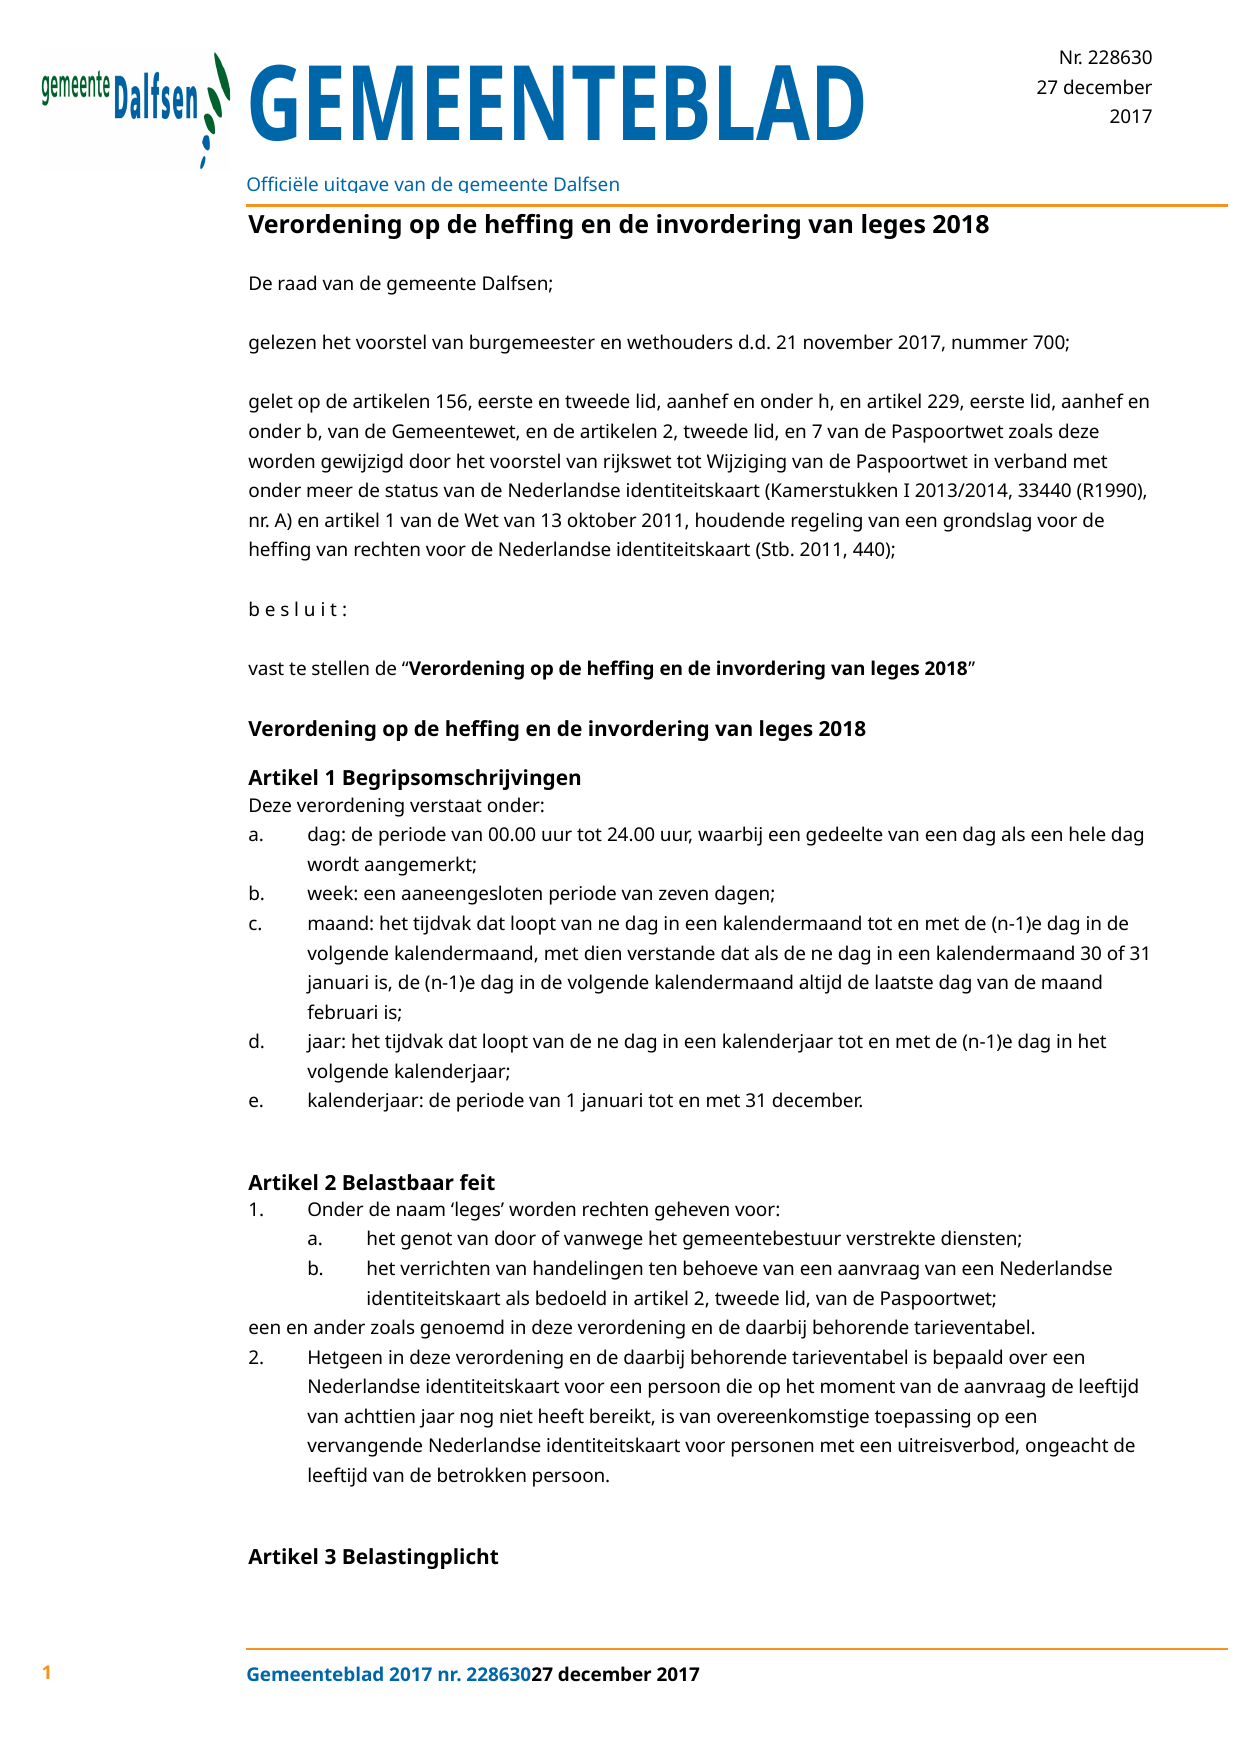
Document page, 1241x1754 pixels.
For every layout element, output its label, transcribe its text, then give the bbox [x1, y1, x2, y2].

list kalenderjaar: de periode van 1 januari tot en met 31 december. [248, 1088, 1152, 1113]
list jaar: het tijdvak dat loopt van de ne dag in een kalenderjaar tot en met de (n-1)e dag in het volgende kalenderjaar; [248, 1028, 1152, 1084]
list week: een aaneengesloten periode van zeven dagen; [248, 881, 1152, 906]
list maand: het tijdvak dat loopt van ne dag in een kalendermaand tot en met de (n-1)e dag in de volgende kalendermaand, met dien verstande dat als de ne dag in een kalendermaand 30 of 31 januari is, de (n-1)e dag in de volgende kalendermaand altijd de laatste dag van de maand februari is; [248, 910, 1152, 1024]
text Artikel 1 Begripsomschrijvingen [248, 763, 1152, 792]
picture [41, 47, 231, 172]
list het genot van door of vanwege het gemeentebestuur verstrekte diensten; [307, 1226, 1152, 1251]
text Verordening op de heffing en de invordering van leges 2018 [248, 714, 1152, 742]
list dag: de periode van 00.00 uur tot 24.00 uur, waarbij een gedeelte van een dag als een hele dag wordt aangemerkt; [248, 821, 1152, 877]
text Deze verordening verstaat onder: [248, 792, 1152, 817]
text b e s l u i t : [248, 596, 1152, 621]
text Artikel 3 Belastingplicht [248, 1542, 1152, 1571]
text gelet op de artikelen 156, eerste en tweede lid, aanhef en onder h, en artikel 229, eerste lid, aanhef en onder b, van de Gemeentewet, en de artikelen 2, tweede lid, en 7 van de Paspoortwet zoals deze worden gewijzigd door het voorstel van rijkswet tot Wijziging van de Paspoortwet in verband met onder meer de status van de Nederlandse identiteitskaart (Kamerstukken I 2013/2014, 33440 (R1990), nr. A) en artikel 1 van de Wet van 13 oktober 2011, houdende regeling van een grondslag voor de heffing van rechten voor de Nederlandse identiteitskaart (Stb. 2011, 440); [248, 389, 1152, 562]
text De raad van de gemeente Dalfsen; [248, 270, 1152, 296]
text Artikel 2 Belastbaar feit [248, 1168, 1152, 1196]
text gelezen het voorstel van burgemeester en wethouders d.d. 21 november 2017, nummer 700; [248, 329, 1152, 355]
list Hetgeen in deze verordening en de daarbij behorende tarieventabel is bepaald over een Nederlandse identiteitskaart voor een persoon die op het moment van de aanvraag de leeftijd van achttien jaar nog niet heeft bereikt, is van overeenkomstige toepassing op een vervangende Nederlandse identiteitskaart voor personen met een uitreisverbod, ongeacht de leeftijd van de betrokken persoon. [248, 1344, 1152, 1488]
text vast te stellen de “Verordening op de heffing en de invordering van leges 2018” [248, 655, 1152, 681]
text een en ander zoals genoemd in deze verordening en de daarbij behorende tarieventabel. [248, 1314, 1152, 1340]
list Onder de naam ‘leges’ worden rechten geheven voor: [248, 1196, 1152, 1222]
text Verordening op de heffing en de invordering van leges 2018 [248, 207, 1152, 241]
list het verrichten van handelingen ten behoeve van een aanvraag van een Nederlandse identiteitskaart als bedoeld in artikel 2, tweede lid, van de Paspoortwet; [307, 1255, 1152, 1311]
